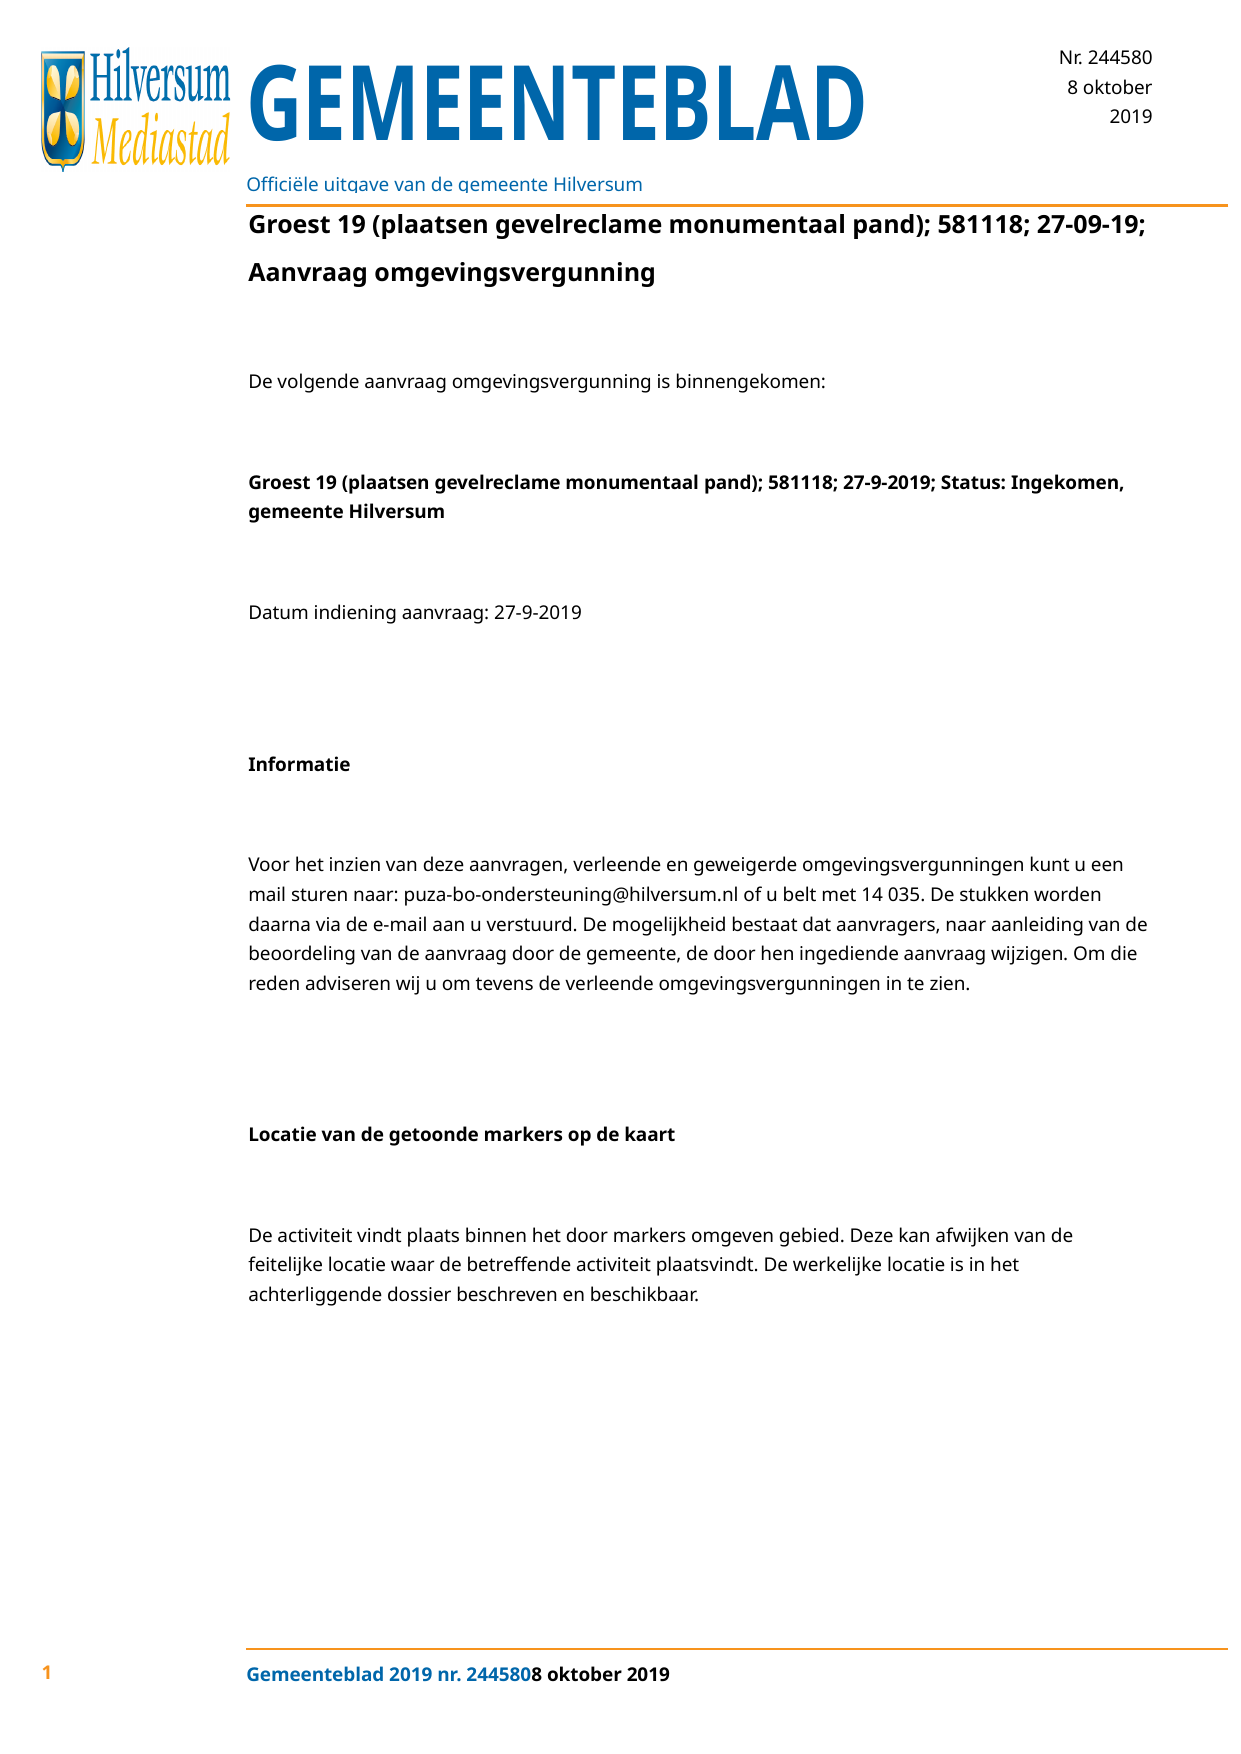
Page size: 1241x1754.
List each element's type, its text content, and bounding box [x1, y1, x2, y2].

text Groest 19 (plaatsen gevelreclame monumentaal pand); 581118; 27-09-19; Aanvraag omgevingsvergunning [248, 207, 1152, 288]
text Informatie [248, 751, 1152, 777]
text Voor het inzien van deze aanvragen, verleende en geweigerde omgevingsvergunningen kunt u een mail sturen naar: puza-bo-ondersteuning@hilversum.nl of u belt met 14 035. De stukken worden daarna via de e-mail aan u verstuurd. De mogelijkheid bestaat dat aanvragers, naar aanleiding van de beoordeling van de aanvraag door de gemeente, de door hen ingediende aanvraag wijzigen. Om die reden adviseren wij u om tevens de verleende omgevingsvergunningen in te zien. [248, 852, 1152, 996]
text Groest 19 (plaatsen gevelreclame monumentaal pand); 581118; 27-9-2019; Status: Ingekomen, gemeente Hilversum [248, 469, 1152, 524]
text De activiteit vindt plaats binnen het door markers omgeven gebied. Deze kan afwijken van de feitelijke locatie waar de betreffende activiteit plaatsvindt. De werkelijke locatie is in het achterliggende dossier beschreven en beschikbaar. [248, 1222, 1152, 1307]
text Datum indiening aanvraag: 27-9-2019 [248, 599, 1152, 625]
text Locatie van de getoonde markers op de kaart [248, 1121, 1152, 1147]
text De volgende aanvraag omgevingsvergunning is binnengekomen: [248, 368, 1152, 394]
picture [41, 47, 231, 172]
